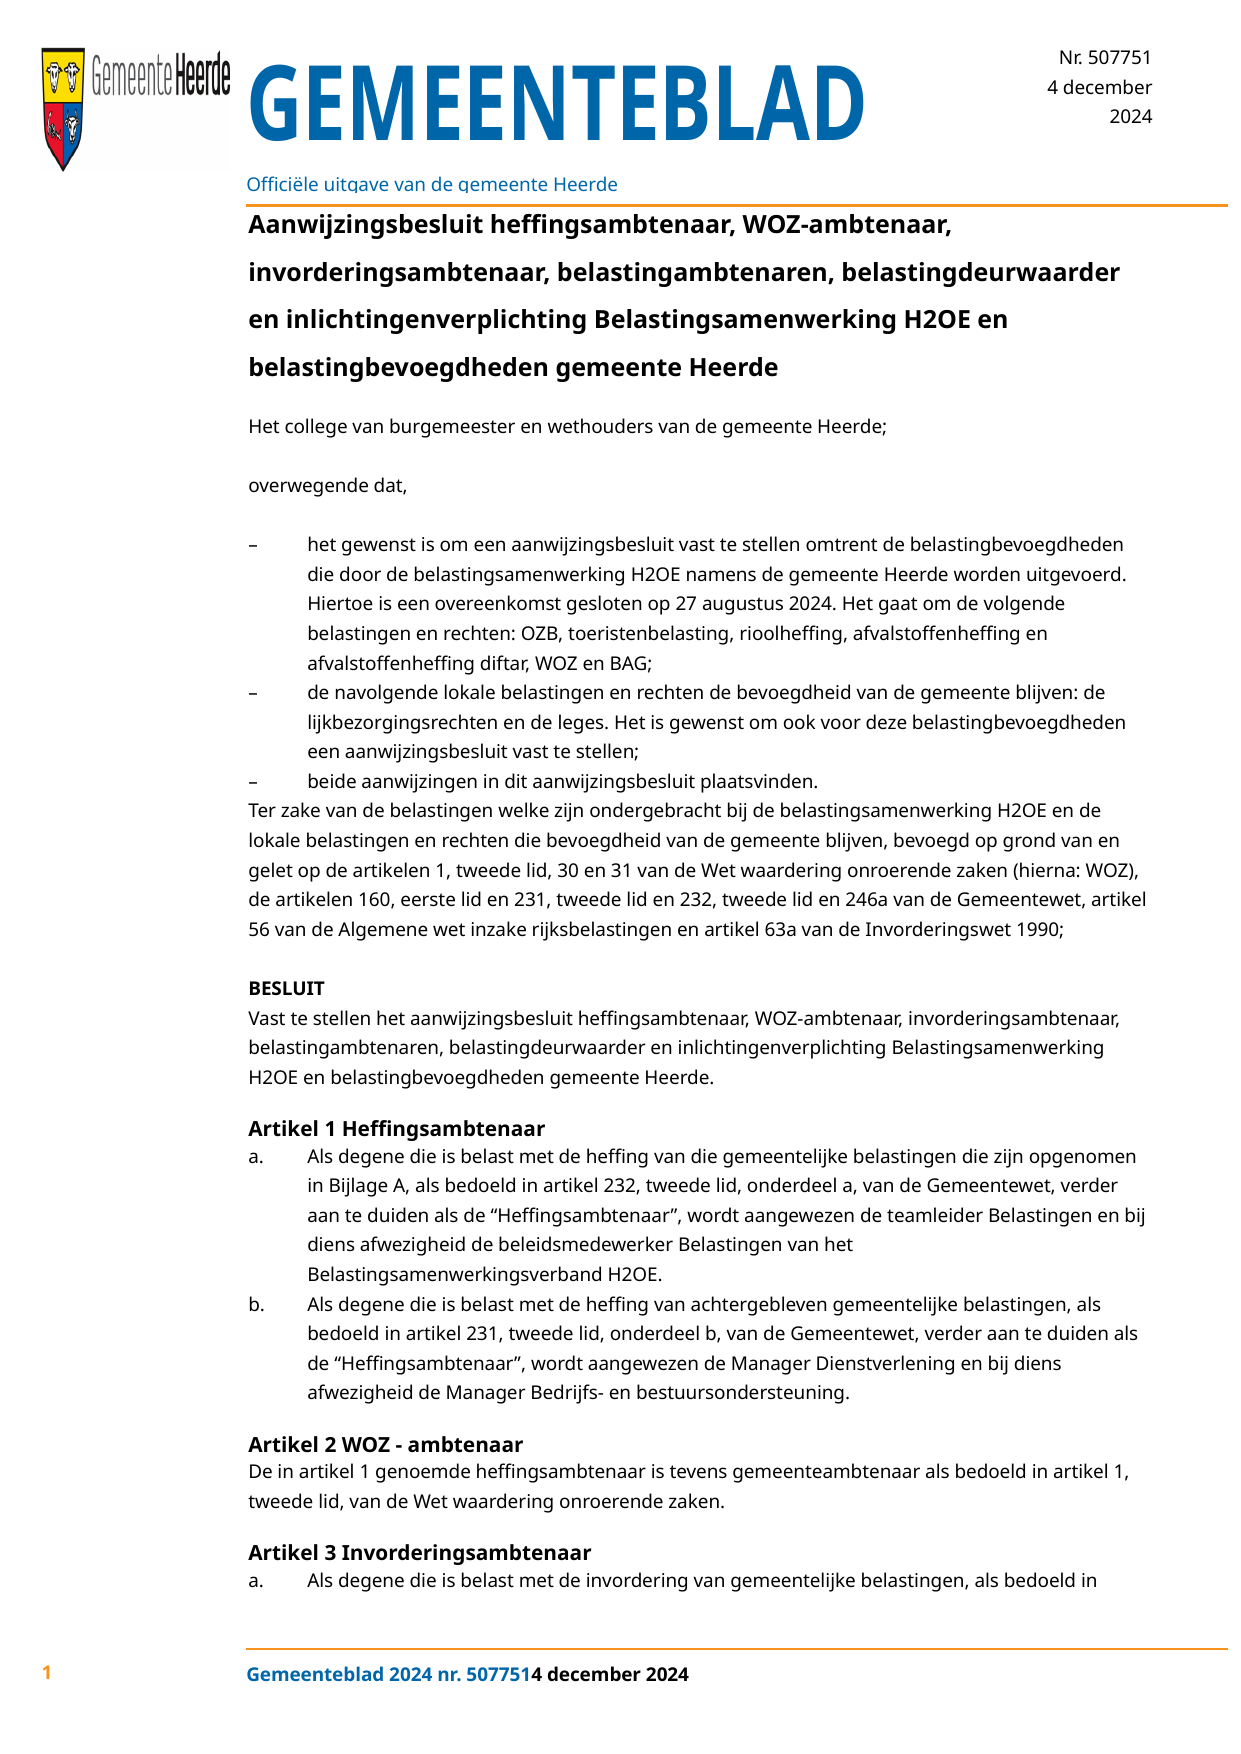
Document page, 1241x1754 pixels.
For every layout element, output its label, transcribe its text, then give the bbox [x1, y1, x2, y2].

list beide aanwijzingen in dit aanwijzingsbesluit plaatsvinden. [248, 768, 1152, 794]
picture [41, 47, 231, 172]
text BESLUIT [248, 975, 1152, 1001]
text Artikel 3 Invorderingsambtenaar [248, 1538, 1152, 1567]
text Ter zake van de belastingen welke zijn ondergebracht bij de belastingsamenwerking H2OE en de lokale belastingen en rechten die bevoegdheid van de gemeente blijven, bevoegd op grond van en gelet op de artikelen 1, tweede lid, 30 en 31 van de Wet waardering onroerende zaken (hierna: WOZ), de artikelen 160, eerste lid en 231, tweede lid en 232, tweede lid en 246a van de Gemeentewet, artikel 56 van de Algemene wet inzake rijksbelastingen en artikel 63a van de Invorderingswet 1990; [248, 798, 1152, 942]
list Als degene die is belast met de heffing van die gemeentelijke belastingen die zijn opgenomen in Bijlage A, als bedoeld in artikel 232, tweede lid, onderdeel a, van de Gemeentewet, verder aan te duiden als de “Heffingsambtenaar”, wordt aangewezen de teamleider Belastingen en bij diens afwezigheid de beleidsmedewerker Belastingen van het Belastingsamenwerkingsverband H2OE. [248, 1143, 1152, 1287]
text Artikel 1 Heffingsambtenaar [248, 1114, 1152, 1143]
list Als degene die is belast met de invordering van gemeentelijke belastingen, als bedoeld in [248, 1567, 1152, 1592]
text De in artikel 1 genoemde heffingsambtenaar is tevens gemeenteambtenaar als bedoeld in artikel 1, tweede lid, van de Wet waardering onroerende zaken. [248, 1458, 1152, 1514]
list de navolgende lokale belastingen en rechten de bevoegdheid van de gemeente blijven: de lijkbezorgingsrechten en de leges. Het is gewenst om ook voor deze belastingbevoegdheden een aanwijzingsbesluit vast te stellen; [248, 679, 1152, 764]
text Het college van burgemeester en wethouders van de gemeente Heerde; [248, 413, 1152, 439]
list Als degene die is belast met de heffing van achtergebleven gemeentelijke belastingen, als bedoeld in artikel 231, tweede lid, onderdeel b, van de Gemeentewet, verder aan te duiden als de “Heffingsambtenaar”, wordt aangewezen de Manager Dienstverlening en bij diens afwezigheid de Manager Bedrijfs- en bestuursondersteuning. [248, 1291, 1152, 1405]
list het gewenst is om een aanwijzingsbesluit vast te stellen omtrent de belastingbevoegdheden die door de belastingsamenwerking H2OE namens de gemeente Heerde worden uitgevoerd. Hiertoe is een overeenkomst gesloten op 27 augustus 2024. Het gaat om de volgende belastingen en rechten: OZB, toeristenbelasting, rioolheffing, afvalstoffenheffing en afvalstoffenheffing diftar, WOZ en BAG; [248, 531, 1152, 676]
text Artikel 2 WOZ - ambtenaar [248, 1430, 1152, 1458]
text overwegende dat, [248, 472, 1152, 498]
text Vast te stellen het aanwijzingsbesluit heffingsambtenaar, WOZ-ambtenaar, invorderingsambtenaar, belastingambtenaren, belastingdeurwaarder en inlichtingenverplichting Belastingsamenwerking H2OE en belastingbevoegdheden gemeente Heerde. [248, 1005, 1152, 1090]
text Aanwijzingsbesluit heffingsambtenaar, WOZ-ambtenaar, invorderingsambtenaar, belastingambtenaren, belastingdeurwaarder en inlichtingenverplichting Belastingsamenwerking H2OE en belastingbevoegdheden gemeente Heerde [248, 207, 1152, 384]
